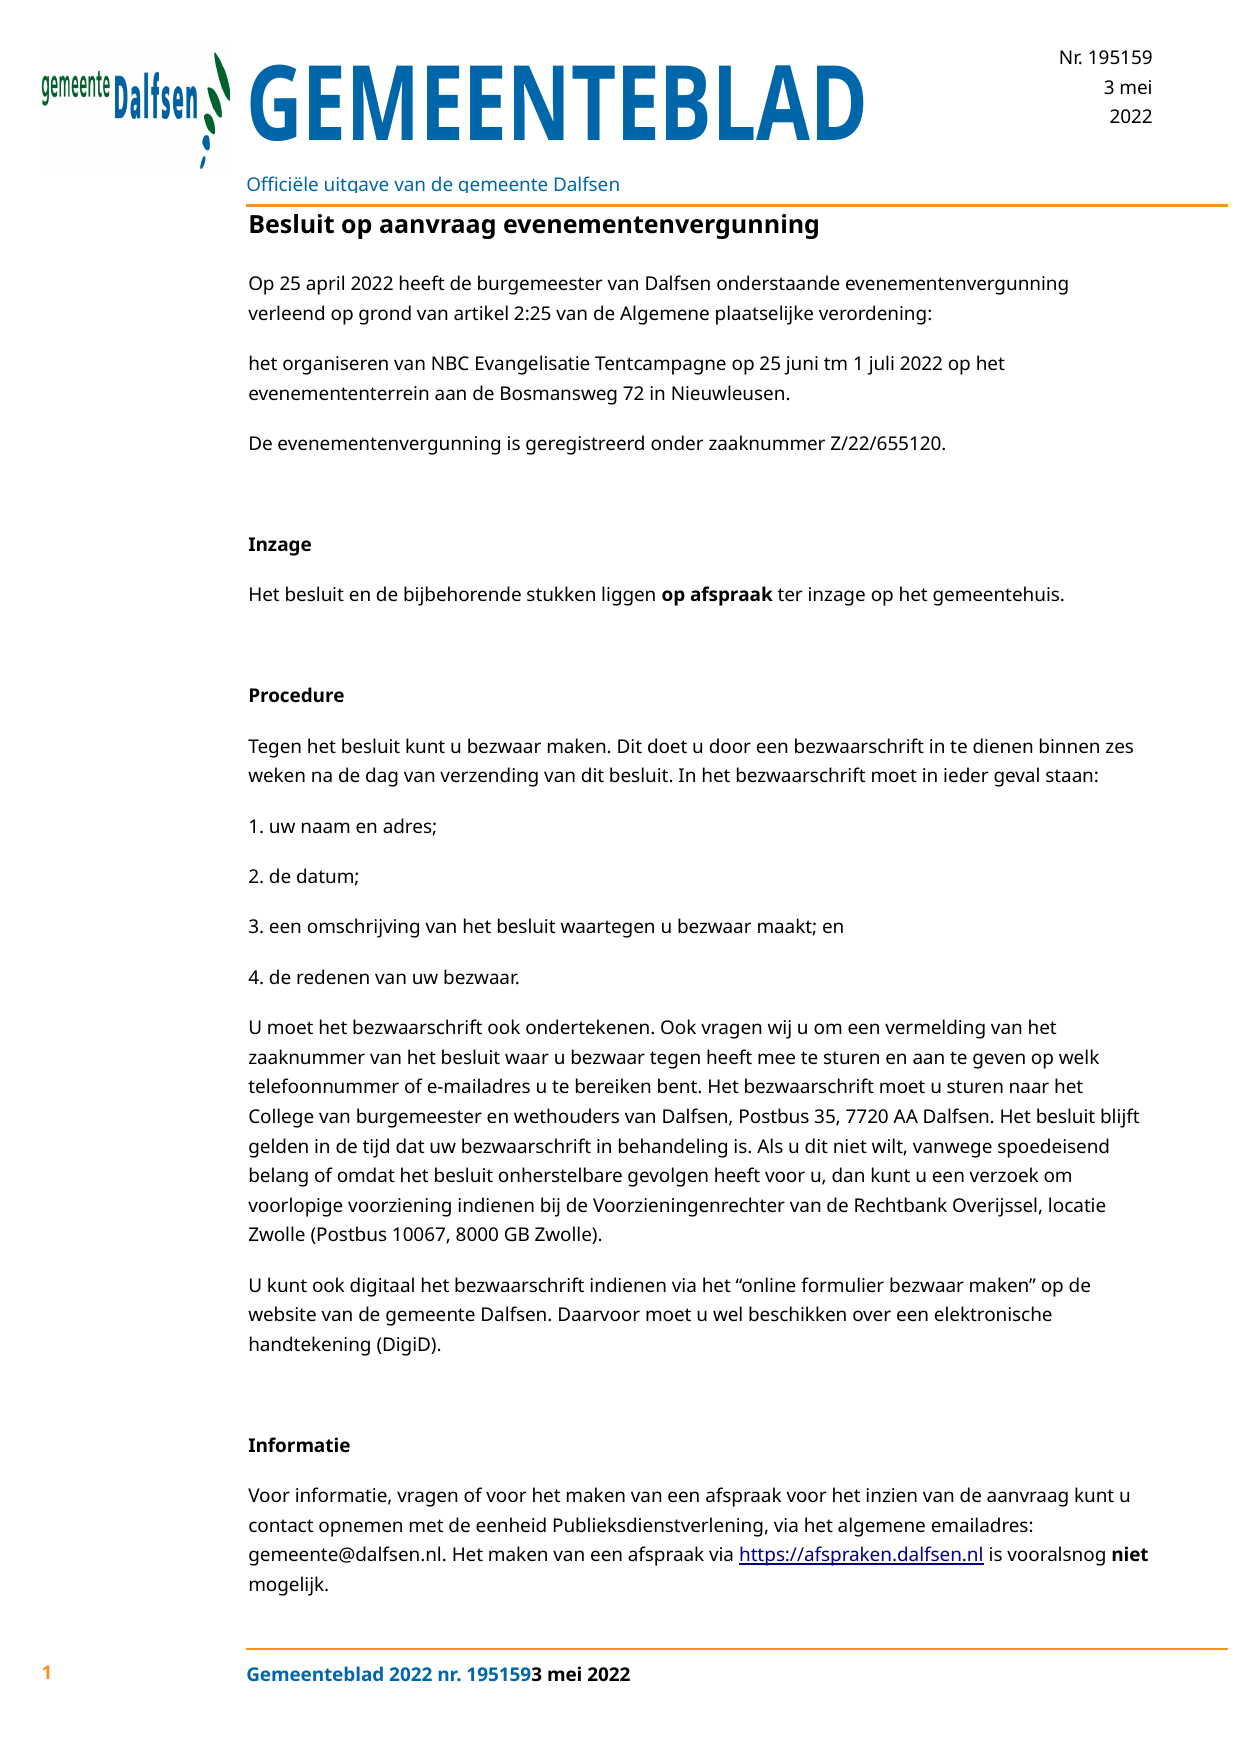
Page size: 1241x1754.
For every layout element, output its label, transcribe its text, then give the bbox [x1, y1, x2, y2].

text U moet het bezwaarschrift ook ondertekenen. Ook vragen wij u om een vermelding van het zaaknummer van het besluit waar u bezwaar tegen heeft mee te sturen en aan te geven op welk telefoonnummer of e-mailadres u te bereiken bent. Het bezwaarschrift moet u sturen naar het College van burgemeester en wethouders van Dalfsen, Postbus 35, 7720 AA Dalfsen. Het besluit blijft gelden in de tijd dat uw bezwaarschrift in behandeling is. Als u dit niet wilt, vanwege spoedeisend belang of omdat het besluit onherstelbare gevolgen heeft voor u, dan kunt u een verzoek om voorlopige voorziening indienen bij de Voorzieningenrechter van de Rechtbank Overijssel, locatie Zwolle (Postbus 10067, 8000 GB Zwolle). [248, 1014, 1152, 1247]
text Op 25 april 2022 heeft de burgemeester van Dalfsen onderstaande evenementenvergunning verleend op grond van artikel 2:25 van de Algemene plaatselijke verordening: [248, 270, 1152, 326]
text Inzage [248, 531, 1152, 557]
text U kunt ook digitaal het bezwaarschrift indienen via het “online formulier bezwaar maken” op de website van de gemeente Dalfsen. Daarvoor moet u wel beschikken over een elektronische handtekening (DigiD). [248, 1272, 1152, 1357]
text 1. uw naam en adres; [248, 813, 1152, 838]
text 4. de redenen van uw bezwaar. [248, 964, 1152, 990]
text 2. de datum; [248, 863, 1152, 889]
text Besluit op aanvraag evenementenvergunning [248, 207, 1152, 241]
picture [41, 47, 231, 172]
text De evenementenvergunning is geregistreerd onder zaaknummer Z/22/655120. [248, 430, 1152, 456]
text Het besluit en de bijbehorende stukken liggen op afspraak ter inzage op het gemeentehuis. [248, 582, 1152, 607]
text Informatie [248, 1432, 1152, 1458]
text Procedure [248, 682, 1152, 708]
text Tegen het besluit kunt u bezwaar maken. Dit doet u door een bezwaarschrift in te dienen binnen zes weken na de dag van verzending van dit besluit. In het bezwaarschrift moet in ieder geval staan: [248, 733, 1152, 788]
text 3. een omschrijving van het besluit waartegen u bezwaar maakt; en [248, 914, 1152, 939]
text Voor informatie, vragen of voor het maken van een afspraak voor het inzien van de aanvraag kunt u contact opnemen met de eenheid Publieksdienstverlening, via het algemene emailadres: gemeente@dalfsen.nl. Het maken van een afspraak via https://afspraken.dalfsen.nl is vooralsnog niet mogelijk. [248, 1482, 1152, 1597]
text het organiseren van NBC Evangelisatie Tentcampagne op 25 juni tm 1 juli 2022 op het evenemententerrein aan de Bosmansweg 72 in Nieuwleusen. [248, 350, 1152, 406]
